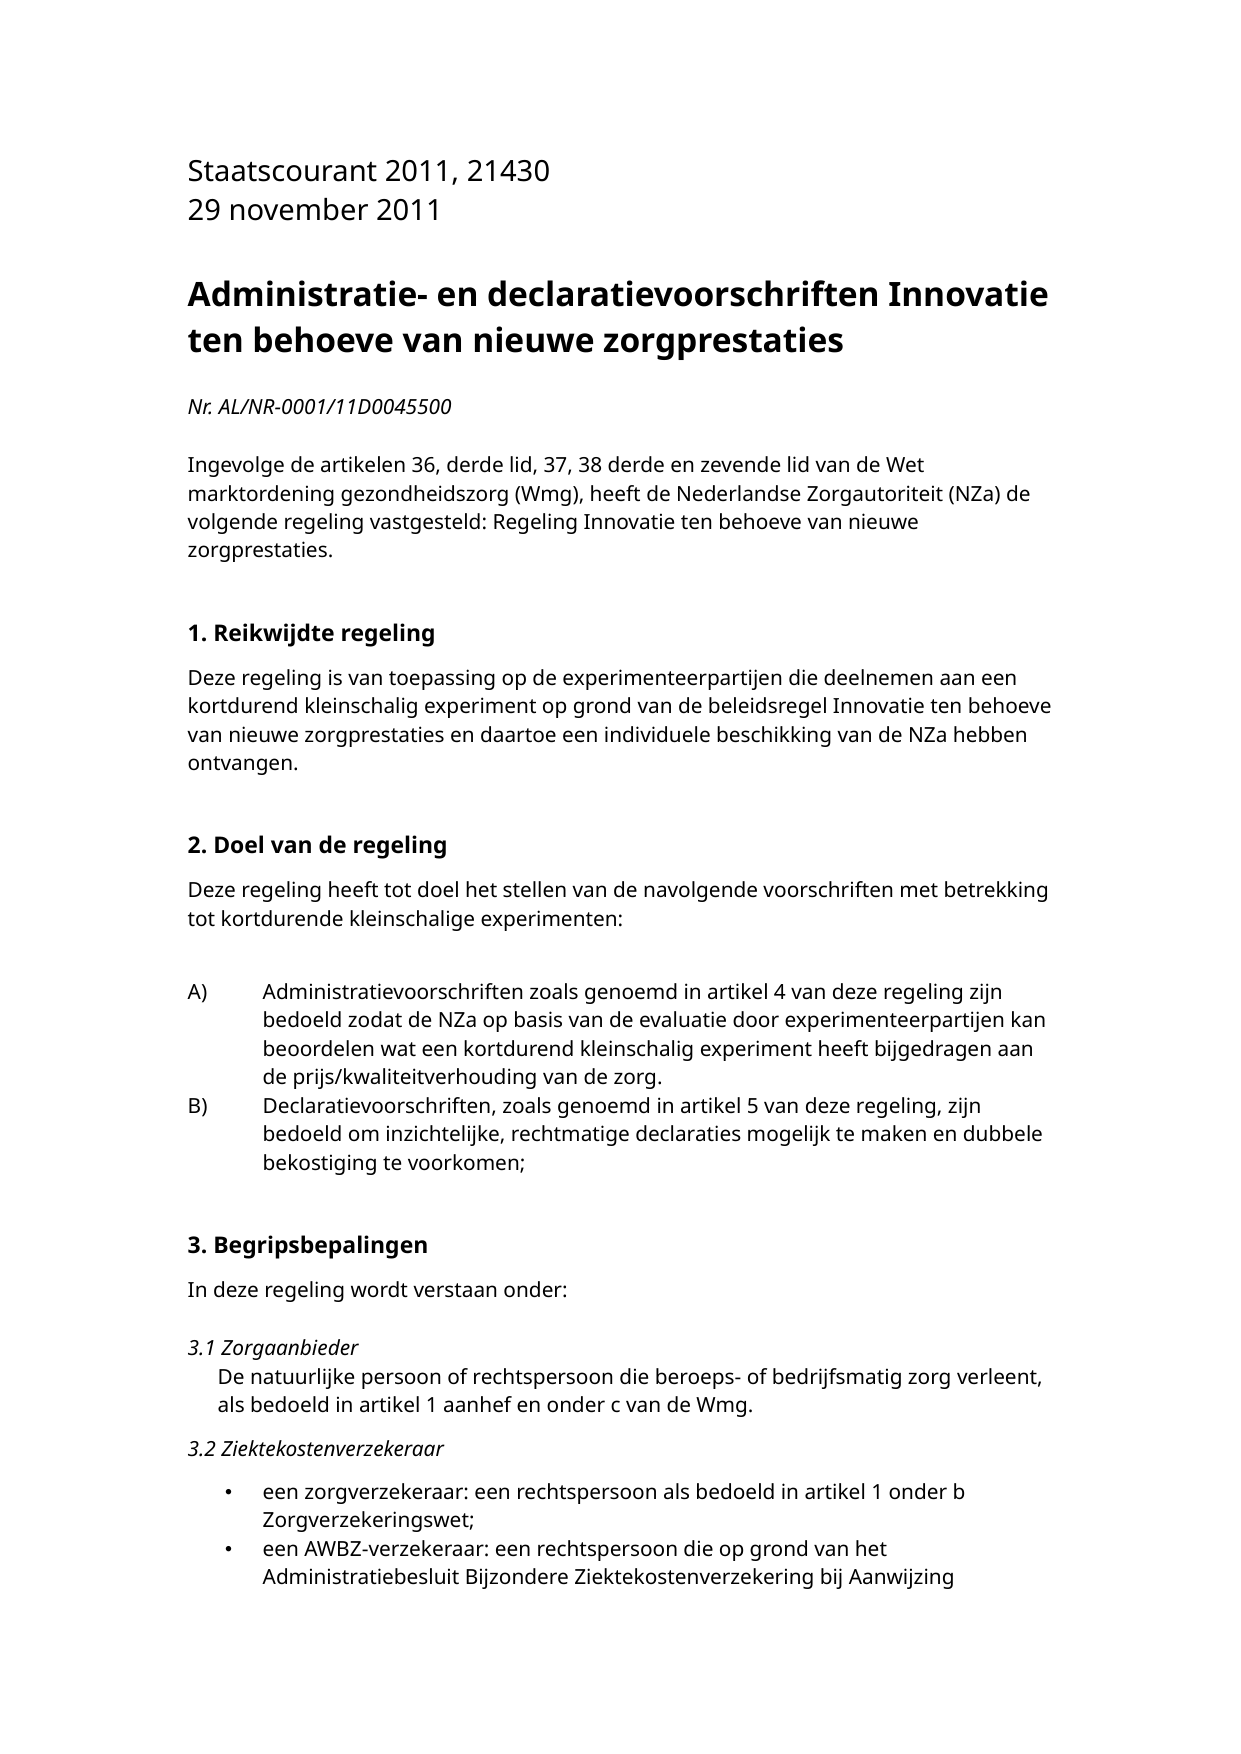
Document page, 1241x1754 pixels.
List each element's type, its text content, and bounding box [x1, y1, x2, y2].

text Deze regeling heeft tot doel het stellen van de navolgende voorschriften met betrekking tot kortdurende kleinschalige experimenten: [187, 875, 1053, 932]
list Administratievoorschriften zoals genoemd in artikel 4 van deze regeling zijn bedoeld zodat de NZa op basis van de evaluatie door experimenteerpartijen kan beoordelen wat een kortdurend kleinschalig experiment heeft bijgedragen aan de prijs/kwaliteitverhouding van de zorg. [187, 977, 1053, 1091]
text Nr. AL/NR-0001/11D0045500 [187, 392, 1053, 420]
text Deze regeling is van toepassing op de experimenteerpartijen die deelnemen aan een kortdurend kleinschalig experiment op grond van de beleidsregel Innovatie ten behoeve van nieuwe zorgprestaties en daartoe een individuele beschikking van de NZa hebben ontvangen. [187, 663, 1053, 777]
subtitle 1. Reikwijdte regeling [187, 617, 1053, 648]
subtitle 3. Begripsbepalingen [187, 1229, 1053, 1260]
text Ingevolge de artikelen 36, derde lid, 37, 38 derde en zevende lid van de Wet marktordening gezondheidszorg (Wmg), heeft de Nederlandse Zorgautoriteit (NZa) de volgende regeling vastgesteld: Regeling Innovatie ten behoeve van nieuwe zorgprestaties. [187, 450, 1053, 564]
text 3.1 Zorgaanbieder [187, 1333, 1053, 1362]
text 29 november 2011 [187, 190, 1053, 229]
subtitle Administratie- en declaratievoorschriften Innovatie ten behoeve van nieuwe zorgprestaties [187, 271, 1053, 362]
text Staatscourant 2011, 21430 [187, 150, 1053, 190]
text 3.2 Ziektekostenverzekeraar [187, 1434, 1053, 1462]
list een AWBZ-verzekeraar: een rechtspersoon die op grond van het Administratiebesluit Bijzondere Ziektekostenverzekering bij Aanwijzing [225, 1534, 1053, 1591]
subtitle 2. Doel van de regeling [187, 829, 1053, 860]
list een zorgverzekeraar: een rechtspersoon als bedoeld in artikel 1 onder b Zorgverzekeringswet; [225, 1477, 1053, 1534]
text In deze regeling wordt verstaan onder: [187, 1275, 1053, 1303]
list Declaratievoorschriften, zoals genoemd in artikel 5 van deze regeling, zijn bedoeld om inzichtelijke, rechtmatige declaraties mogelijk te maken en dubbele bekostiging te voorkomen; [187, 1091, 1053, 1176]
text De natuurlijke persoon of rechtspersoon die beroeps- of bedrijfsmatig zorg verleent, als bedoeld in artikel 1 aanhef en onder c van de Wmg. [217, 1362, 1053, 1419]
